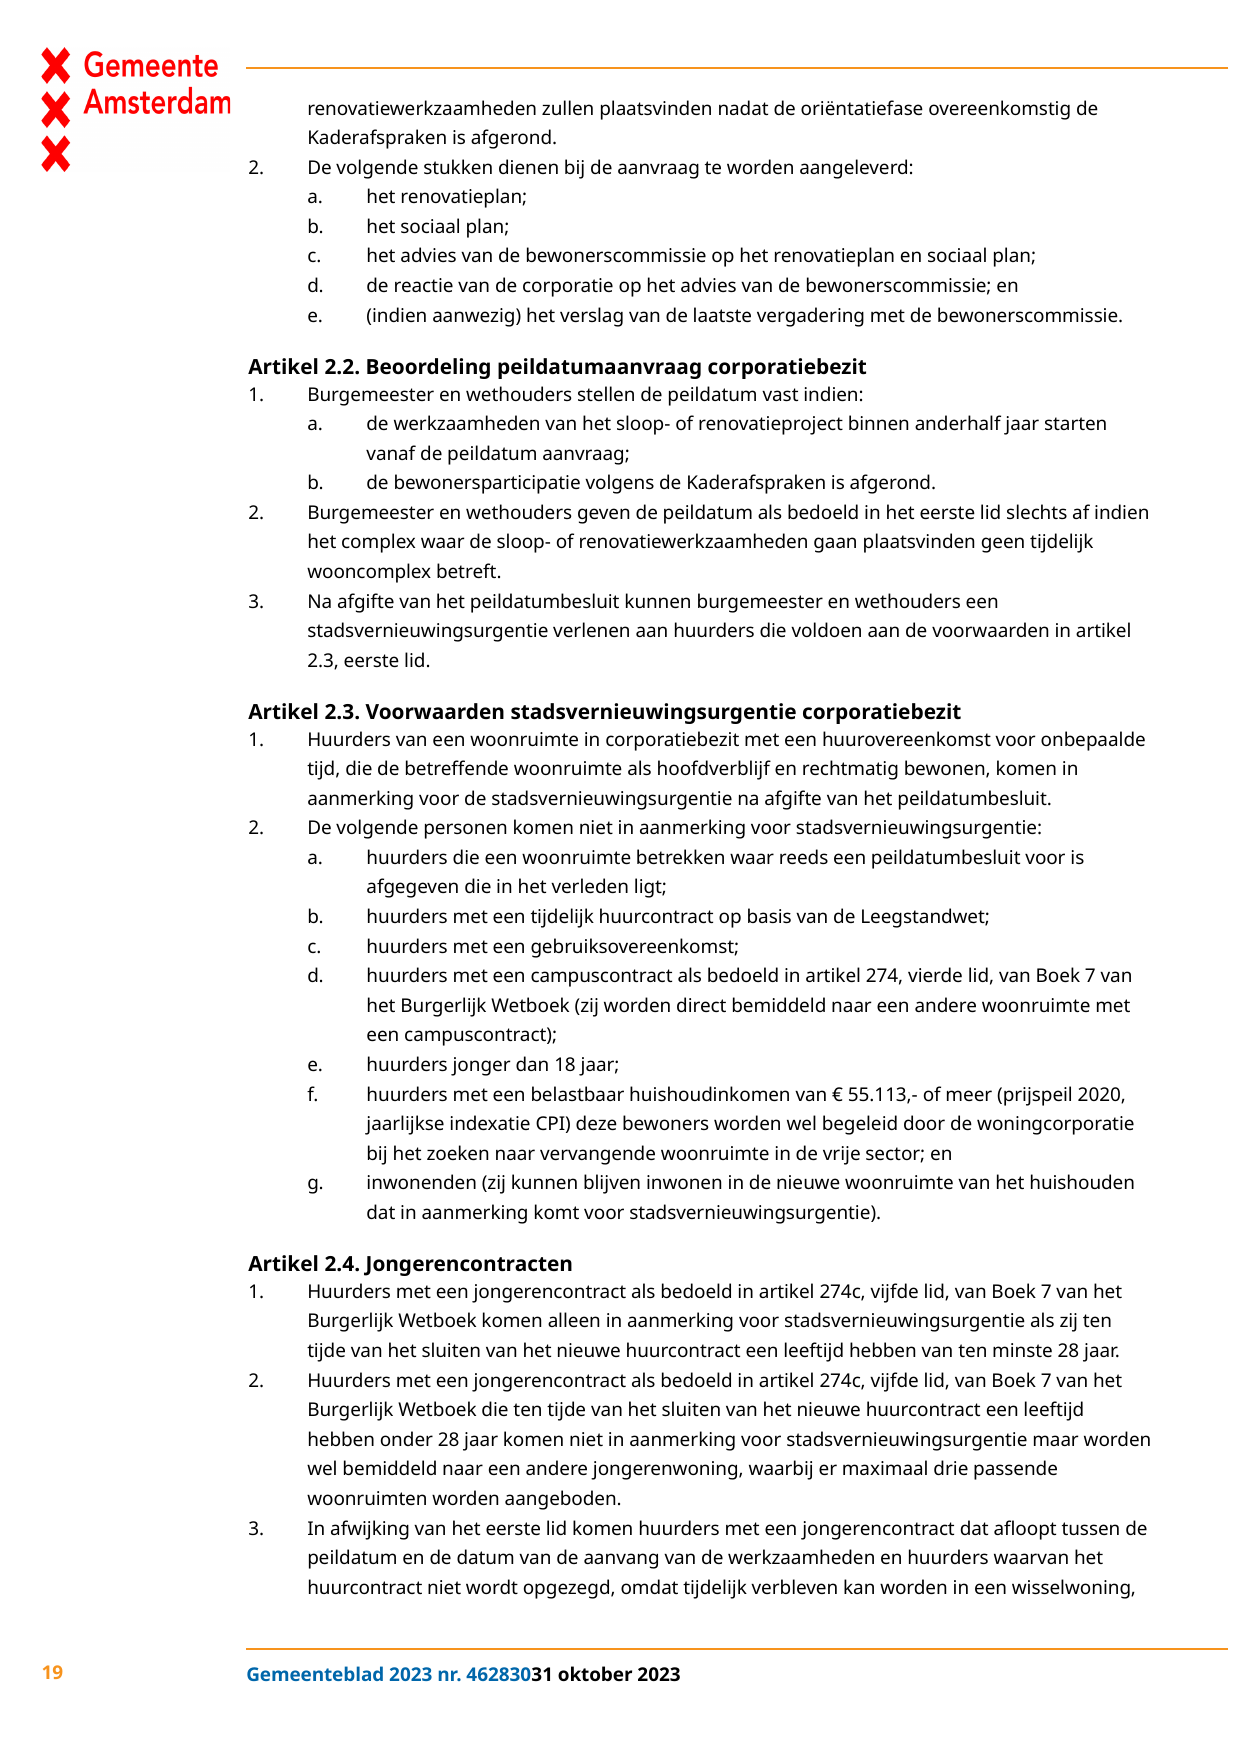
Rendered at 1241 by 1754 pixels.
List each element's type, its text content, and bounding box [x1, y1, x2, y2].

list inwonenden (zij kunnen blijven inwonen in de nieuwe woonruimte van het huishouden dat in aanmerking komt voor stadsvernieuwingsurgentie). [307, 1169, 1152, 1225]
list het renovatieplan; [307, 183, 1152, 209]
list renovatiewerkzaamheden zullen plaatsvinden nadat de oriëntatiefase overeenkomstig de Kaderafspraken is afgerond. [248, 95, 1152, 150]
list (indien aanwezig) het verslag van de laatste vergadering met de bewonerscommissie. [307, 302, 1152, 328]
list huurders die een woonruimte betrekken waar reeds een peildatumbesluit voor is afgegeven die in het verleden ligt; [307, 844, 1152, 899]
list het advies van de bewonerscommissie op het renovatieplan en sociaal plan; [307, 243, 1152, 268]
text Artikel 2.3. Voorwaarden stadsvernieuwingsurgentie corporatiebezit [248, 697, 1152, 726]
list de werkzaamheden van het sloop- of renovatieproject binnen anderhalf jaar starten vanaf de peildatum aanvraag; [307, 410, 1152, 466]
list Burgemeester en wethouders stellen de peildatum vast indien: [248, 381, 1152, 406]
list huurders jonger dan 18 jaar; [307, 1051, 1152, 1077]
list Huurders met een jongerencontract als bedoeld in artikel 274c, vijfde lid, van Boek 7 van het Burgerlijk Wetboek komen alleen in aanmerking voor stadsvernieuwingsurgentie als zij ten tijde van het sluiten van het nieuwe huurcontract een leeftijd hebben van ten minste 28 jaar. [248, 1278, 1152, 1363]
list Na afgifte van het peildatumbesluit kunnen burgemeester en wethouders een stadsvernieuwingsurgentie verlenen aan huurders die voldoen aan de voorwaarden in artikel 2.3, eerste lid. [248, 588, 1152, 673]
list huurders met een campuscontract als bedoeld in artikel 274, vierde lid, van Boek 7 van het Burgerlijk Wetboek (zij worden direct bemiddeld naar een andere woonruimte met een campuscontract); [307, 962, 1152, 1047]
list In afwijking van het eerste lid komen huurders met een jongerencontract dat afloopt tussen de peildatum en de datum van de aanvang van de werkzaamheden en huurders waarvan het huurcontract niet wordt opgezegd, omdat tijdelijk verbleven kan worden in een wisselwoning, [248, 1515, 1152, 1599]
list huurders met een belastbaar huishoudinkomen van € 55.113,- of meer (prijspeil 2020, jaarlijkse indexatie CPI) deze bewoners worden wel begeleid door de woningcorporatie bij het zoeken naar vervangende woonruimte in de vrije sector; en [307, 1081, 1152, 1166]
text Artikel 2.2. Beoordeling peildatumaanvraag corporatiebezit [248, 352, 1152, 381]
list huurders met een gebruiksovereenkomst; [307, 933, 1152, 959]
list de bewonersparticipatie volgens de Kaderafspraken is afgerond. [307, 469, 1152, 495]
list de reactie van de corporatie op het advies van de bewonerscommissie; en [307, 272, 1152, 298]
list huurders met een tijdelijk huurcontract op basis van de Leegstandwet; [307, 903, 1152, 929]
list De volgende personen komen niet in aanmerking voor stadsvernieuwingsurgentie: [248, 814, 1152, 840]
list Huurders met een jongerencontract als bedoeld in artikel 274c, vijfde lid, van Boek 7 van het Burgerlijk Wetboek die ten tijde van het sluiten van het nieuwe huurcontract een leeftijd hebben onder 28 jaar komen niet in aanmerking voor stadsvernieuwingsurgentie maar worden wel bemiddeld naar een andere jongerenwoning, waarbij er maximaal drie passende woonruimten worden aangeboden. [248, 1367, 1152, 1511]
list De volgende stukken dienen bij de aanvraag te worden aangeleverd: [248, 154, 1152, 180]
text Artikel 2.4. Jongerencontracten [248, 1249, 1152, 1278]
list het sociaal plan; [307, 213, 1152, 239]
list Huurders van een woonruimte in corporatiebezit met een huurovereenkomst voor onbepaalde tijd, die de betreffende woonruimte als hoofdverblijf en rechtmatig bewonen, komen in aanmerking voor de stadsvernieuwingsurgentie na afgifte van het peildatumbesluit. [248, 726, 1152, 811]
list Burgemeester en wethouders geven de peildatum als bedoeld in het eerste lid slechts af indien het complex waar de sloop- of renovatiewerkzaamheden gaan plaatsvinden geen tijdelijk wooncomplex betreft. [248, 499, 1152, 584]
picture [41, 47, 231, 172]
